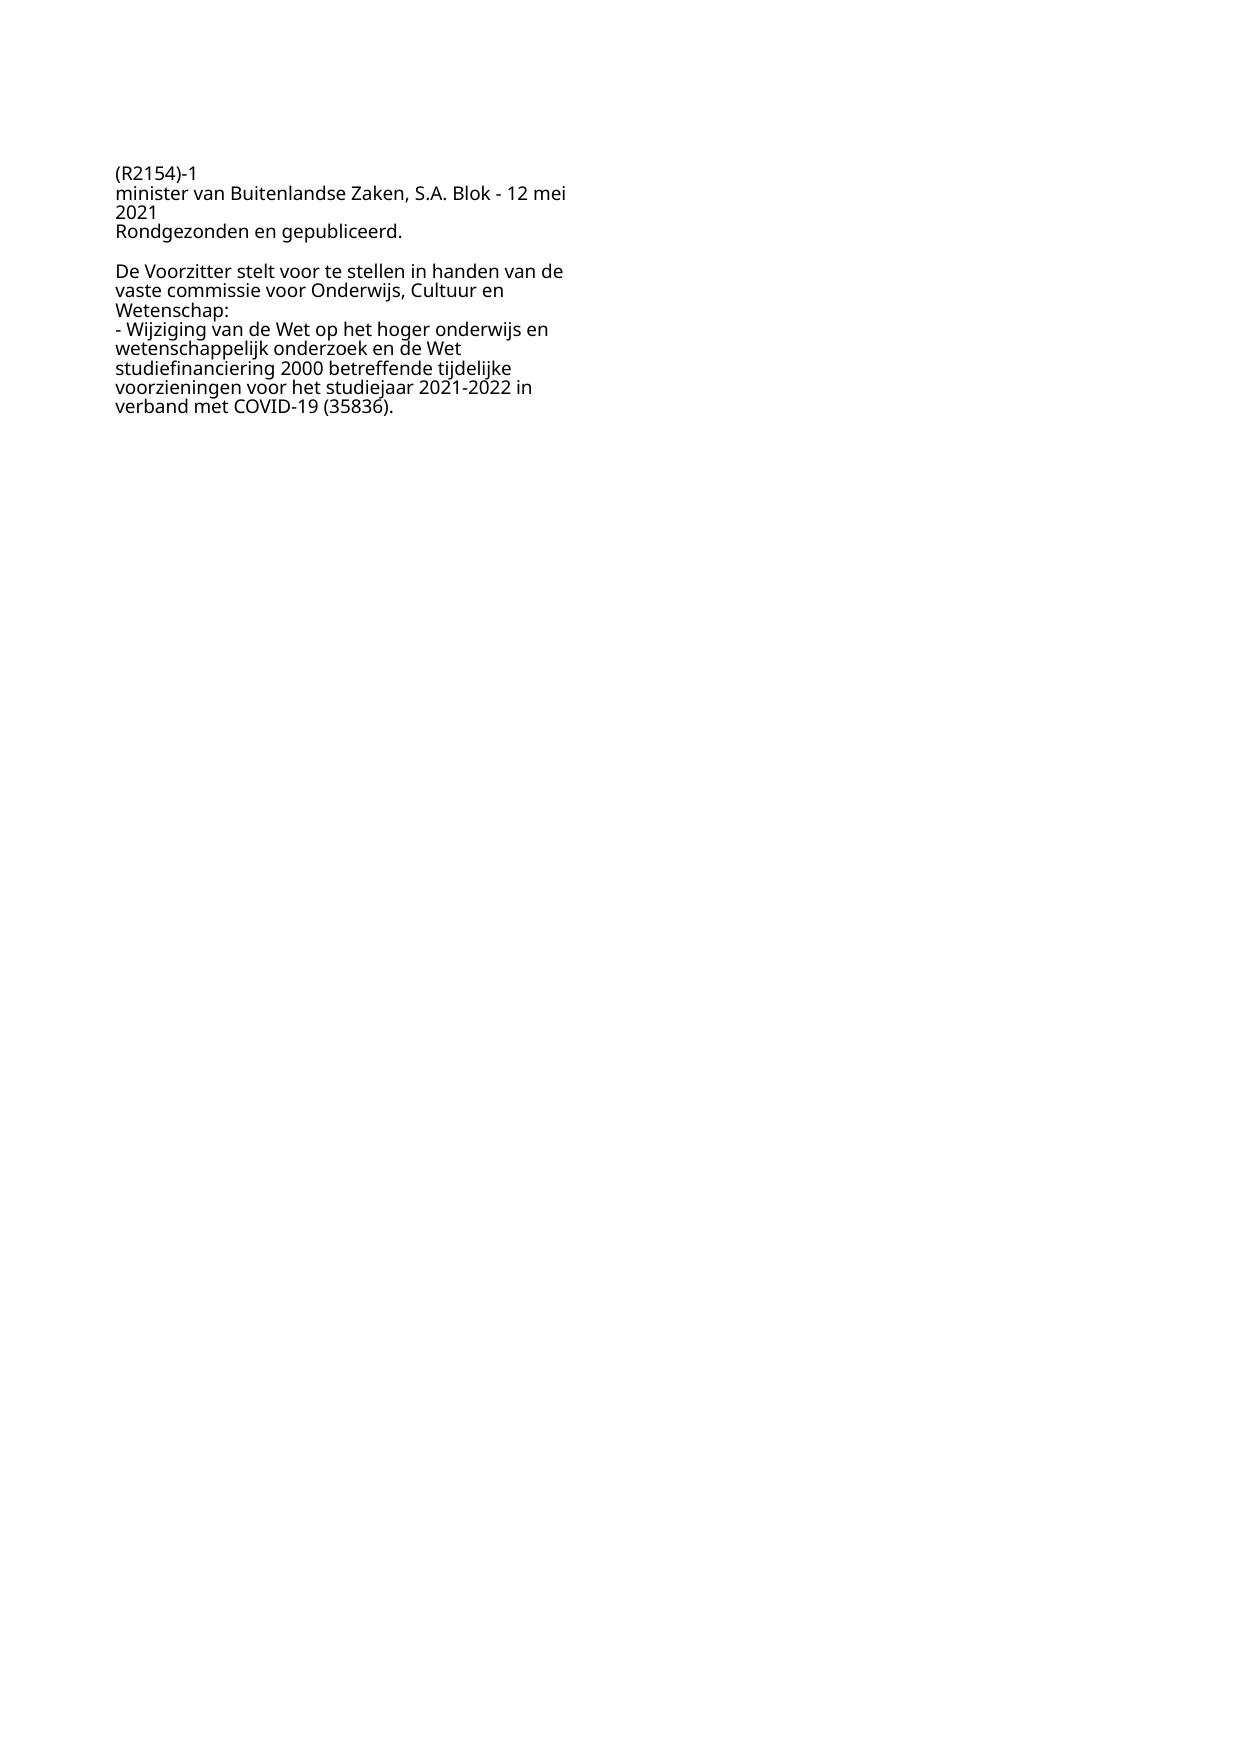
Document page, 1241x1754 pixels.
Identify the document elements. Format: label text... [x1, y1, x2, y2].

text - Wijziging van de Wet op het hoger onderwijs en wetenschappelijk onderzoek en de Wet studiefinanciering 2000 betreffende tijdelijke voorzieningen voor het studiejaar 2021-2022 in verband met COVID-19 (35836). [115, 321, 605, 417]
text (R2154)-1 [115, 165, 605, 184]
text Rondgezonden en gepubliceerd. [115, 223, 605, 242]
text De Voorzitter stelt voor te stellen in handen van de vaste commissie voor Onderwijs, Cultuur en Wetenschap: [115, 263, 605, 321]
text minister van Buitenlandse Zaken, S.A. Blok - 12 mei 2021 [115, 184, 605, 223]
